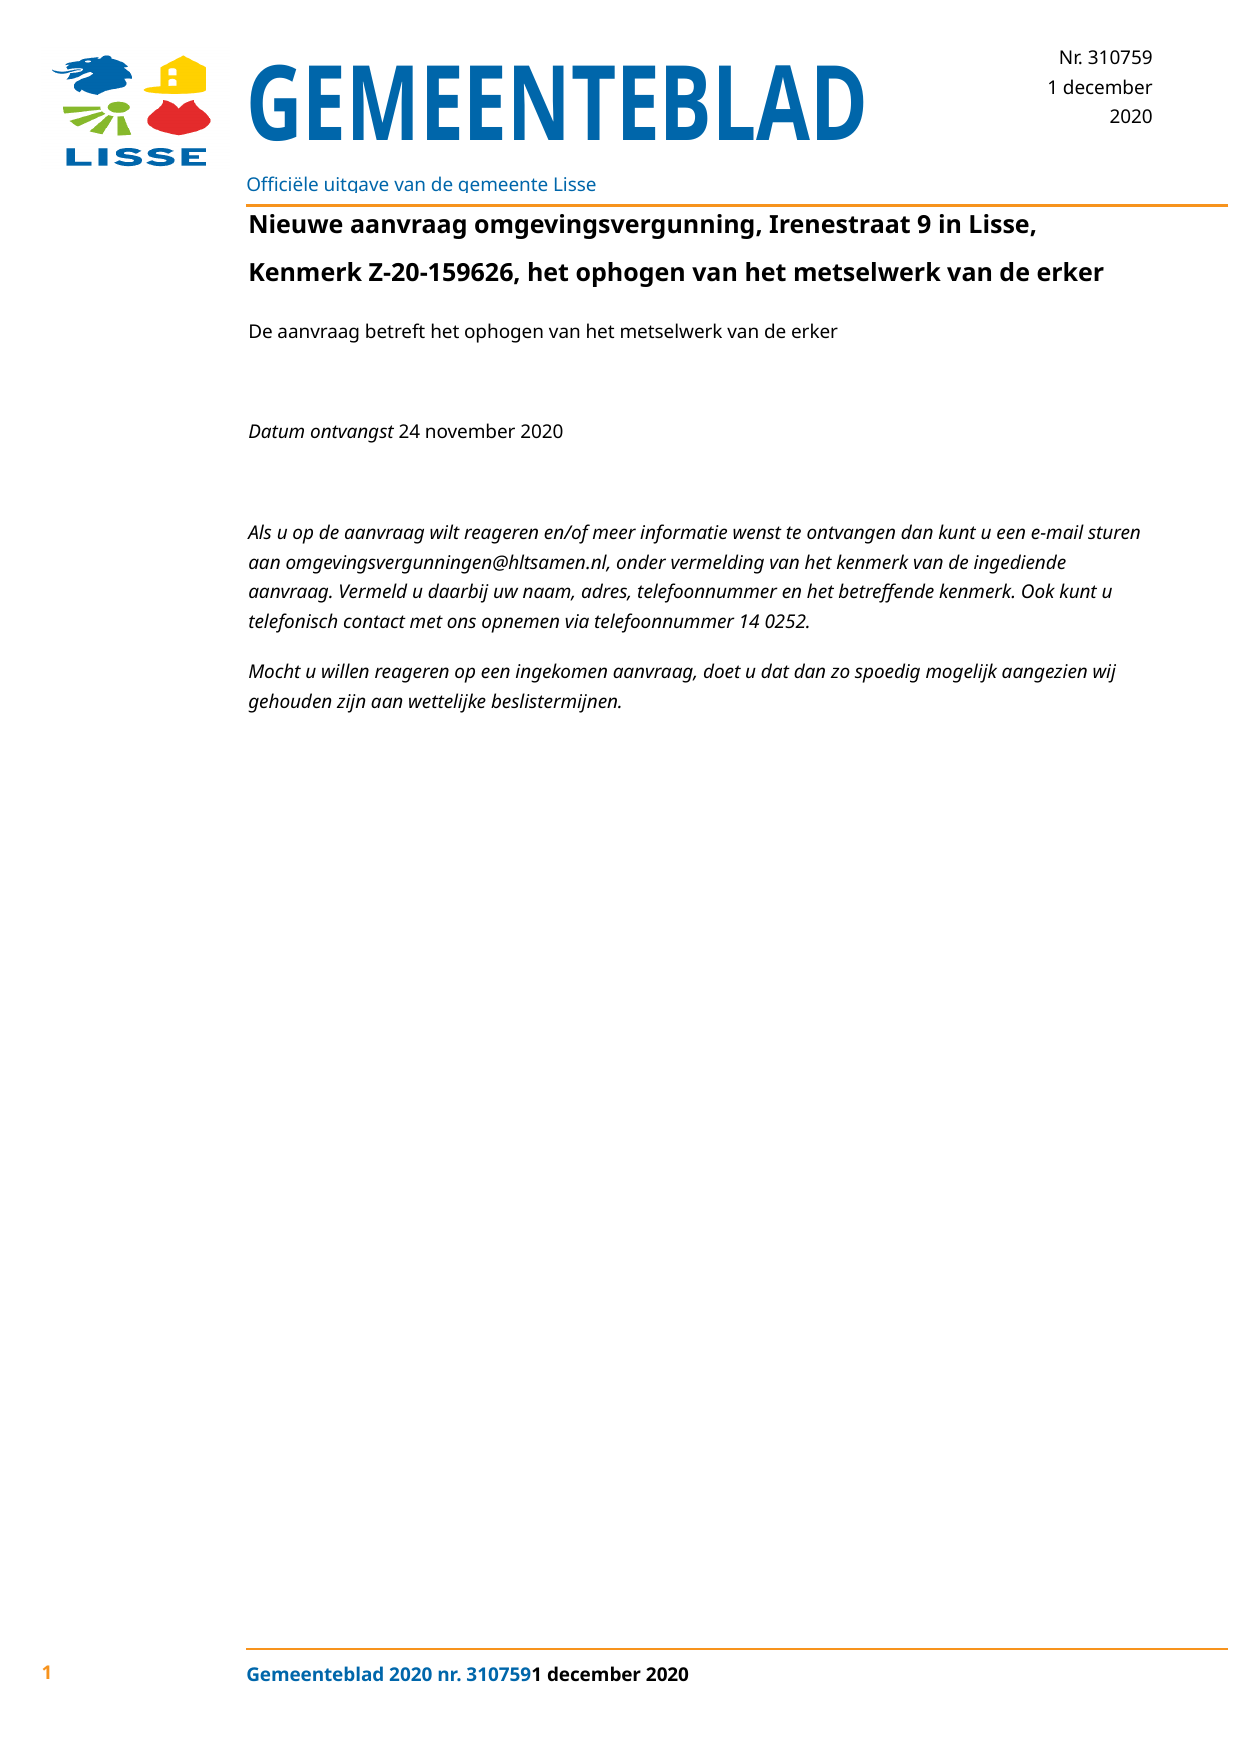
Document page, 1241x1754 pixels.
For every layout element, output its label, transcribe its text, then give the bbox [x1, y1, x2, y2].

text Nieuwe aanvraag omgevingsvergunning, Irenestraat 9 in Lisse, Kenmerk Z-20-159626, het ophogen van het metselwerk van de erker [248, 207, 1152, 288]
text De aanvraag betreft het ophogen van het metselwerk van de erker [248, 318, 1152, 344]
picture [41, 47, 231, 172]
text Mocht u willen reageren op een ingekomen aanvraag, doet u dat dan zo spoedig mogelijk aangezien wij gehouden zijn aan wettelijke beslistermijnen. [248, 659, 1152, 714]
text Als u op de aanvraag wilt reageren en/of meer informatie wenst te ontvangen dan kunt u een e-mail sturen aan omgevingsvergunningen@hltsamen.nl, onder vermelding van het kenmerk van de ingediende aanvraag. Vermeld u daarbij uw naam, adres, telefoonnummer en het betreffende kenmerk. Ook kunt u telefonisch contact met ons opnemen via telefoonnummer 14 0252. [248, 519, 1152, 634]
text Datum ontvangst 24 november 2020 [248, 419, 1152, 444]
